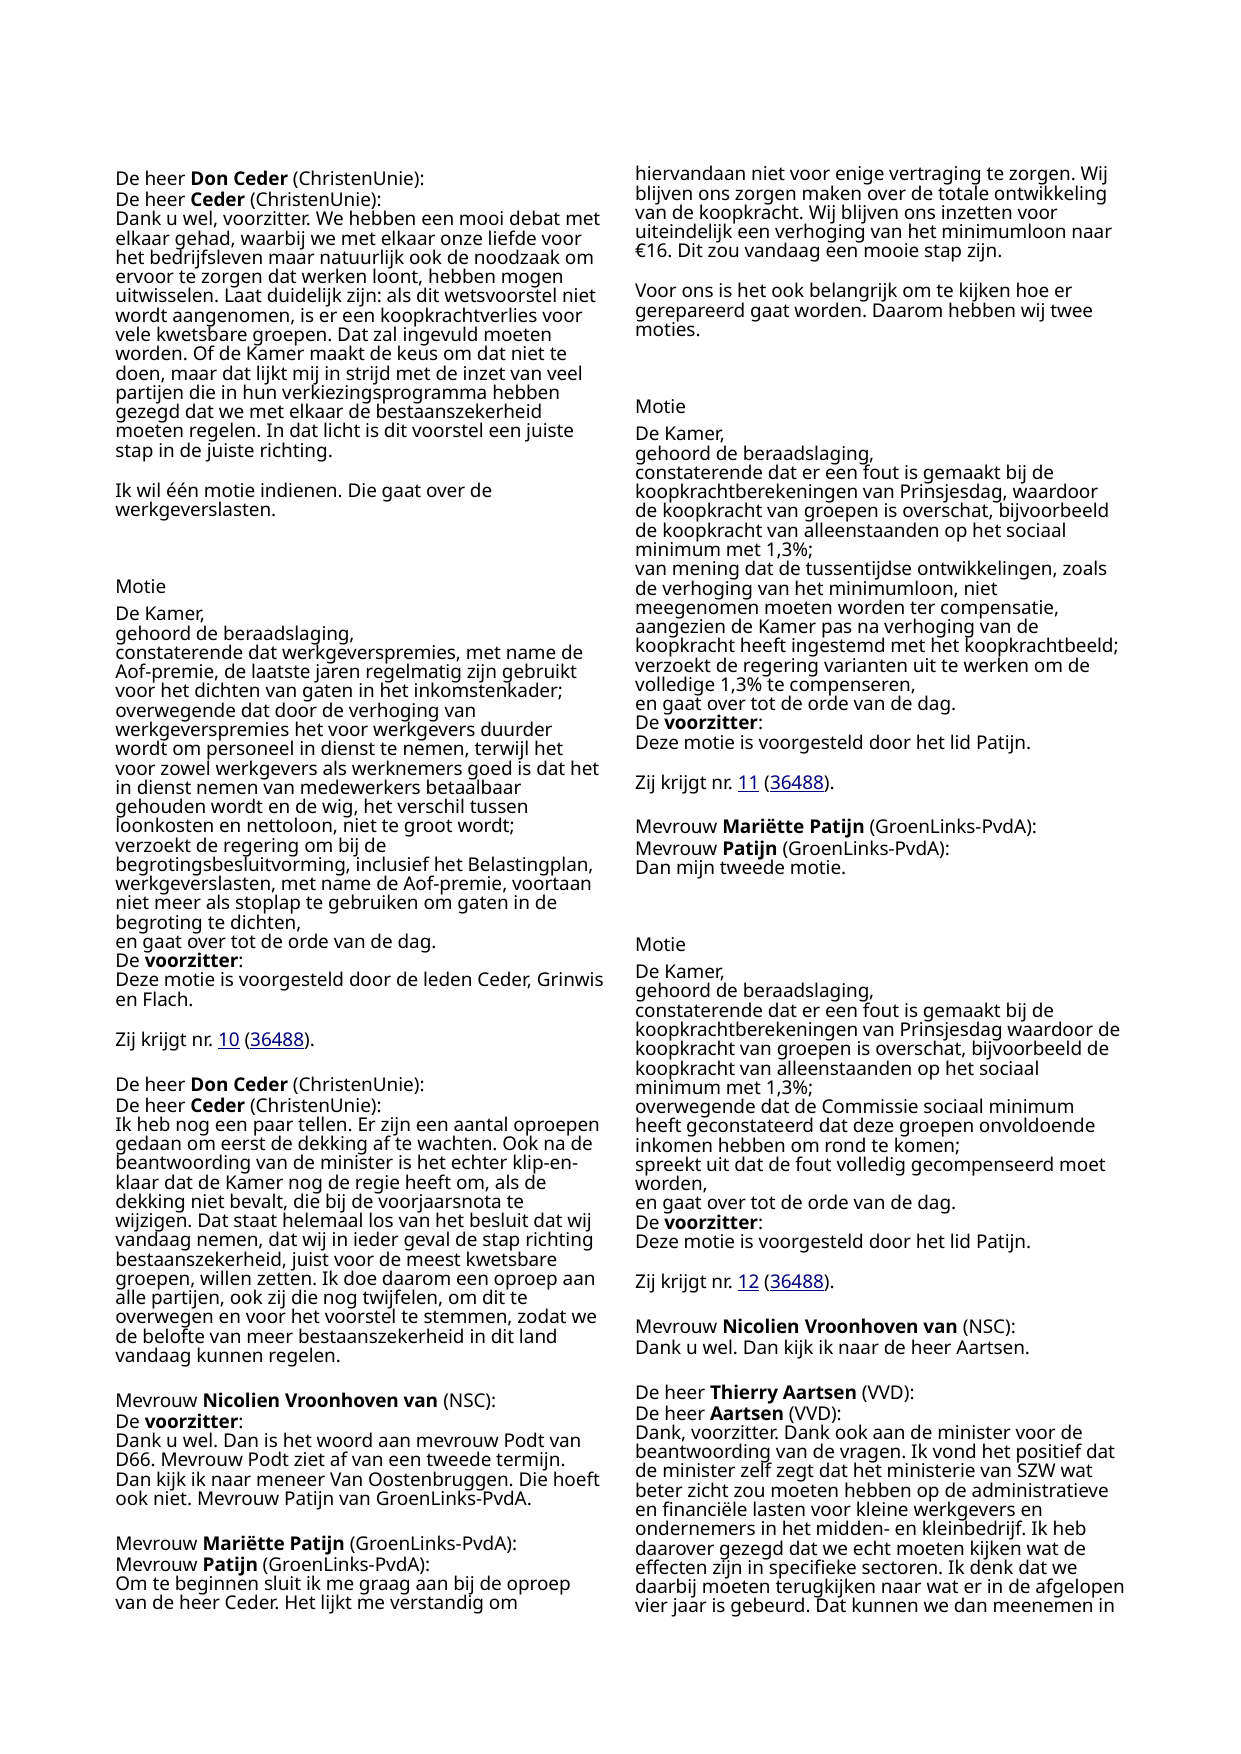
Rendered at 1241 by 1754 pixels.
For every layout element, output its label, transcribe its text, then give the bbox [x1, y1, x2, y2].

text en gaat over tot de orde van de dag. [635, 1194, 1125, 1214]
text De Kamer, [635, 425, 1125, 444]
text Zij krijgt nr. 10 (36488). [115, 1031, 605, 1050]
text en gaat over tot de orde van de dag. [635, 695, 1125, 714]
text van mening dat de tussentijdse ontwikkelingen, zoals de verhoging van het minimumloon, niet meegenomen moeten worden ter compensatie, aangezien de Kamer pas na verhoging van de koopkracht heeft ingestemd met het koopkrachtbeeld; [635, 560, 1125, 657]
text Motie [635, 394, 1125, 419]
text gehoord de beraadslaging, [115, 624, 605, 644]
text De Kamer, [115, 605, 605, 624]
text Mevrouw Mariëtte Patijn (GroenLinks-PvdA): [115, 1530, 605, 1556]
text De heer Ceder (ChristenUnie): [115, 1097, 605, 1116]
text Dank u wel, voorzitter. We hebben een mooi debat met elkaar gehad, waarbij we met elkaar onze liefde voor het bedrijfsleven maar natuurlijk ook de noodzaak om ervoor te zorgen dat werken loont, hebben mogen uitwisselen. Laat duidelijk zijn: als dit wetsvoorstel niet wordt aangenomen, is er een koopkrachtverlies voor vele kwetsbare groepen. Dat zal ingevuld moeten worden. Of de Kamer maakt de keus om dat niet te doen, maar dat lijkt mij in strijd met de inzet van veel partijen die in hun verkiezingsprogramma hebben gezegd dat we met elkaar de bestaanszekerheid moeten regelen. In dat licht is dit voorstel een juiste stap in de juiste richting. [115, 210, 605, 461]
text De heer Don Ceder (ChristenUnie): [115, 165, 605, 191]
text Mevrouw Nicolien Vroonhoven van (NSC): [115, 1387, 605, 1413]
text hiervandaan niet voor enige vertraging te zorgen. Wij blijven ons zorgen maken over de totale ontwikkeling van de koopkracht. Wij blijven ons inzetten voor uiteindelijk een verhoging van het minimumloon naar €16. Dit zou vandaag een mooie stap zijn. [635, 165, 1125, 262]
text Dank u wel. Dan kijk ik naar de heer Aartsen. [635, 1339, 1125, 1358]
text Deze motie is voorgesteld door de leden Ceder, Grinwis en Flach. [115, 971, 605, 1010]
text De voorzitter: [115, 1413, 605, 1432]
text Mevrouw Nicolien Vroonhoven van (NSC): [635, 1313, 1125, 1339]
text Deze motie is voorgesteld door het lid Patijn. [635, 1233, 1125, 1252]
text verzoekt de regering om bij de begrotingsbesluitvorming, inclusief het Belastingplan, werkgeverslasten, met name de Aof-premie, voortaan niet meer als stoplap te gebruiken om gaten in de begroting te dichten, [115, 837, 605, 933]
text Motie [115, 574, 605, 599]
text De heer Don Ceder (ChristenUnie): [115, 1071, 605, 1097]
text Mevrouw Patijn (GroenLinks-PvdA): [635, 839, 1125, 859]
text De heer Aartsen (VVD): [635, 1404, 1125, 1424]
text constaterende dat er een fout is gemaakt bij de koopkrachtberekeningen van Prinsjesdag, waardoor de koopkracht van groepen is overschat, bijvoorbeeld de koopkracht van alleenstaanden op het sociaal minimum met 1,3%; [635, 464, 1125, 560]
text Ik heb nog een paar tellen. Er zijn een aantal oproepen gedaan om eerst de dekking af te wachten. Ook na de beantwoording van de minister is het echter klip-en-klaar dat de Kamer nog de regie heeft om, als de dekking niet bevalt, die bij de voorjaarsnota te wijzigen. Dat staat helemaal los van het besluit dat wij vandaag nemen, dat wij in ieder geval de stap richting bestaanszekerheid, juist voor de meest kwetsbare groepen, willen zetten. Ik doe daarom een oproep aan alle partijen, ook zij die nog twijfelen, om dit te overwegen en voor het voorstel te stemmen, zodat we de belofte van meer bestaanszekerheid in dit land vandaag kunnen regelen. [115, 1116, 605, 1366]
text Dank, voorzitter. Dank ook aan de minister voor de beantwoording van de vragen. Ik vond het positief dat de minister zelf zegt dat het ministerie van SZW wat beter zicht zou moeten hebben op de administratieve en financiële lasten voor kleine werkgevers en ondernemers in het midden- en kleinbedrijf. Ik heb daarover gezegd dat we echt moeten kijken wat de effecten zijn in specifieke sectoren. Ik denk dat we daarbij moeten terugkijken naar wat er in de afgelopen vier jaar is gebeurd. Dat kunnen we dan meenemen in [635, 1424, 1125, 1617]
text De heer Ceder (ChristenUnie): [115, 191, 605, 210]
text Deze motie is voorgesteld door het lid Patijn. [635, 734, 1125, 753]
text spreekt uit dat de fout volledig gecompenseerd moet worden, [635, 1156, 1125, 1194]
text Zij krijgt nr. 11 (36488). [635, 774, 1125, 793]
text Voor ons is het ook belangrijk om te kijken hoe er gerepareerd gaat worden. Daarom hebben wij twee moties. [635, 282, 1125, 340]
text Dank u wel. Dan is het woord aan mevrouw Podt van D66. Mevrouw Podt ziet af van een tweede termijn. Dan kijk ik naar meneer Van Oostenbruggen. Die hoeft ook niet. Mevrouw Patijn van GroenLinks-PvdA. [115, 1432, 605, 1509]
text gehoord de beraadslaging, [635, 444, 1125, 464]
text De Kamer, [635, 963, 1125, 982]
text De voorzitter: [635, 1214, 1125, 1233]
text en gaat over tot de orde van de dag. [115, 933, 605, 952]
text Zij krijgt nr. 12 (36488). [635, 1273, 1125, 1292]
text overwegende dat de Commissie sociaal minimum heeft geconstateerd dat deze groepen onvoldoende inkomen hebben om rond te komen; [635, 1098, 1125, 1156]
text Motie [635, 931, 1125, 957]
text overwegende dat door de verhoging van werkgeverspremies het voor werkgevers duurder wordt om personeel in dienst te nemen, terwijl het voor zowel werkgevers als werknemers goed is dat het in dienst nemen van medewerkers betaalbaar gehouden wordt en de wig, het verschil tussen loonkosten en nettoloon, niet te groot wordt; [115, 702, 605, 837]
text De voorzitter: [635, 714, 1125, 734]
text verzoekt de regering varianten uit te werken om de volledige 1,3% te compenseren, [635, 657, 1125, 695]
text gehoord de beraadslaging, [635, 982, 1125, 1002]
text Om te beginnen sluit ik me graag aan bij de oproep van de heer Ceder. Het lijkt me verstandig om [115, 1575, 605, 1614]
text constaterende dat er een fout is gemaakt bij de koopkrachtberekeningen van Prinsjesdag waardoor de koopkracht van groepen is overschat, bijvoorbeeld de koopkracht van alleenstaanden op het sociaal minimum met 1,3%; [635, 1002, 1125, 1098]
text constaterende dat werkgeverspremies, met name de Aof-premie, de laatste jaren regelmatig zijn gebruikt voor het dichten van gaten in het inkomstenkader; [115, 644, 605, 702]
text De voorzitter: [115, 952, 605, 971]
text Dan mijn tweede motie. [635, 859, 1125, 878]
text Mevrouw Mariëtte Patijn (GroenLinks-PvdA): [635, 814, 1125, 839]
text Mevrouw Patijn (GroenLinks-PvdA): [115, 1556, 605, 1575]
text De heer Thierry Aartsen (VVD): [635, 1379, 1125, 1404]
text Ik wil één motie indienen. Die gaat over de werkgeverslasten. [115, 482, 605, 520]
